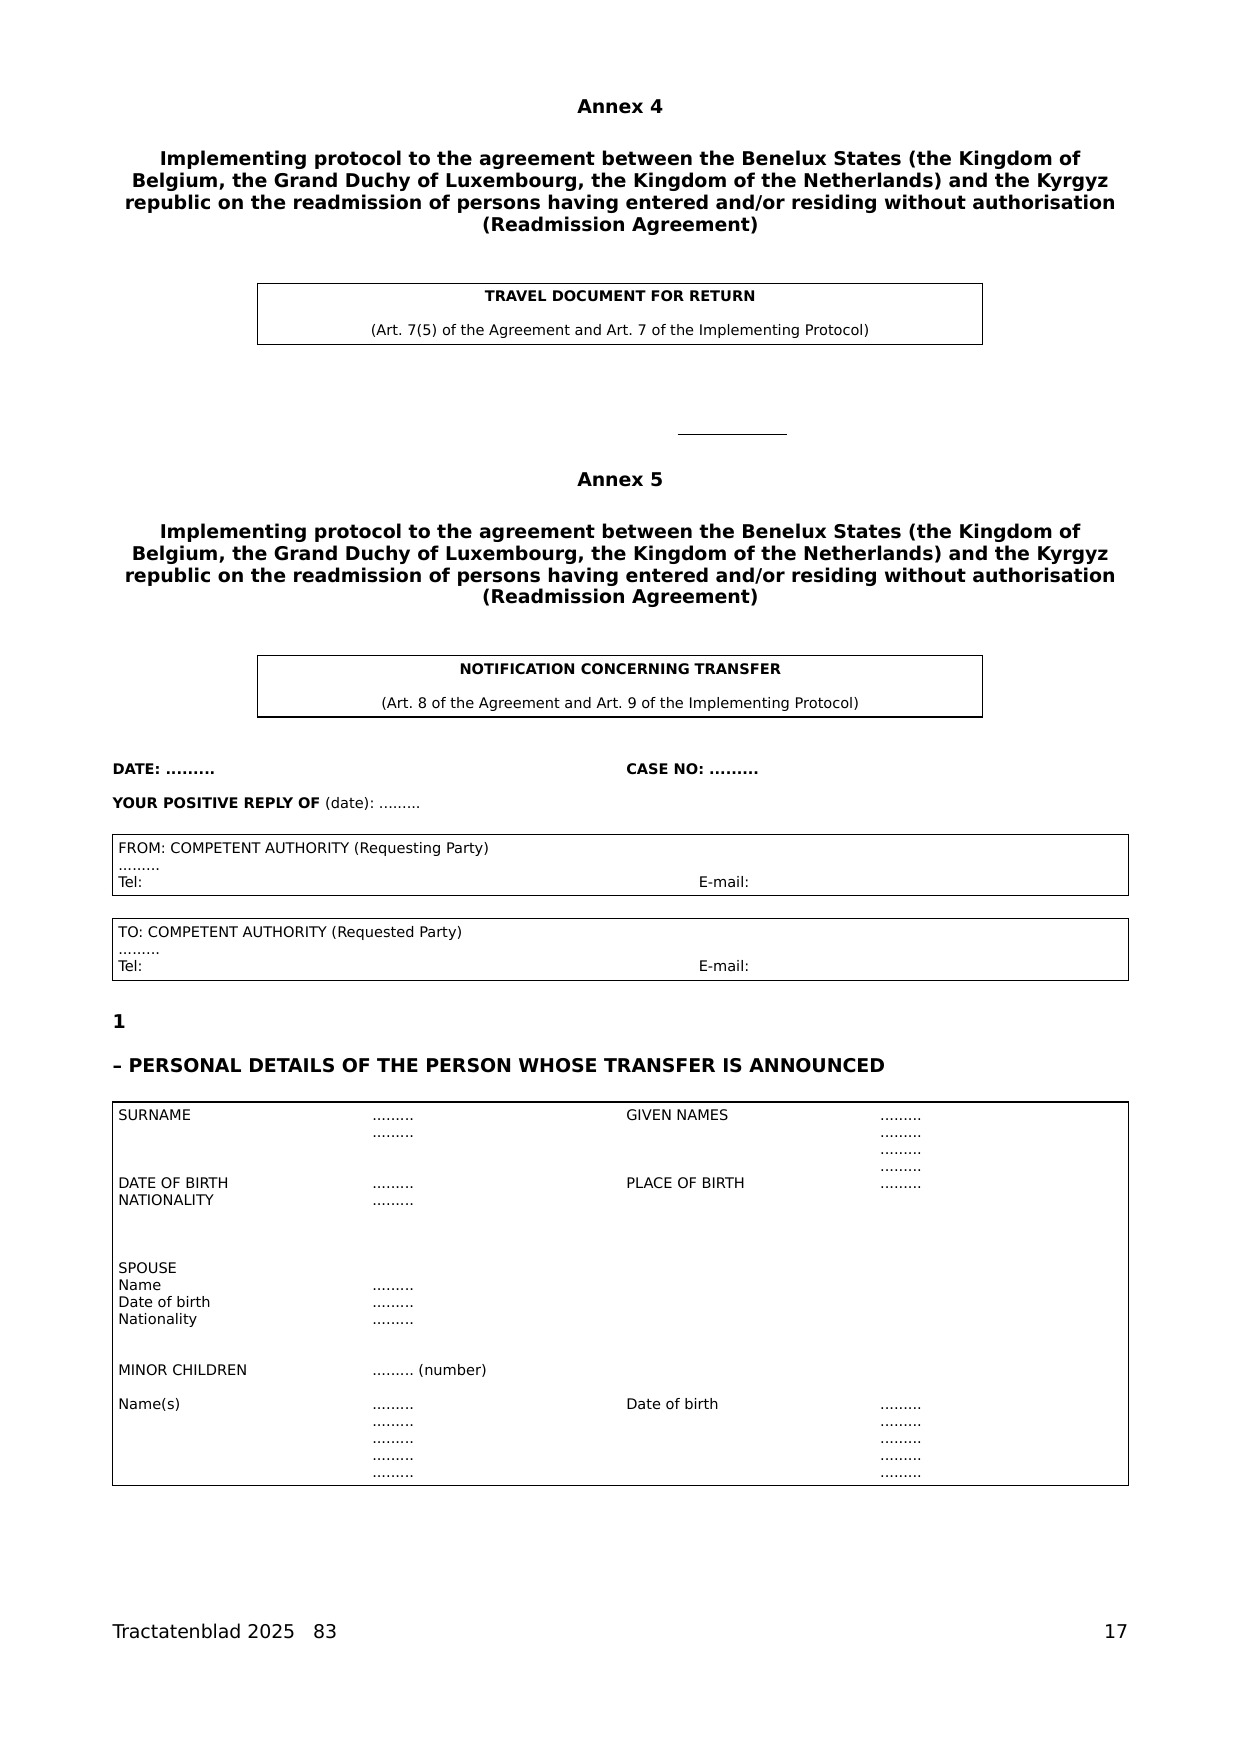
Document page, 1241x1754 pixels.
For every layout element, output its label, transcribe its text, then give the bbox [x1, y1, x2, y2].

table_cell PLACE OF BIRTH [620, 1175, 874, 1192]
table_cell ......... [366, 1464, 620, 1485]
table_cell [874, 1243, 1128, 1260]
table_cell [113, 1328, 366, 1345]
table_cell [874, 1226, 1128, 1243]
table_cell ......... [366, 1413, 620, 1430]
table_cell [113, 1447, 366, 1464]
table_header ......... [874, 1103, 1128, 1124]
table_cell TRAVEL DOCUMENT FOR RETURN [258, 284, 982, 305]
table_cell Nationality [113, 1311, 366, 1328]
table_cell Tel: [113, 958, 693, 979]
table_cell [113, 1345, 366, 1362]
table_cell [874, 1311, 1128, 1328]
table_cell [620, 1464, 874, 1485]
table_cell [620, 1345, 874, 1362]
table_cell [113, 1413, 366, 1430]
table_header GIVEN NAMES [620, 1103, 874, 1124]
table_cell ......... [874, 1158, 1128, 1175]
table_cell [620, 1243, 874, 1260]
subtitle 1 – PERSONAL DETAILS OF THE PERSON WHOSE TRANSFER IS ANNOUNCED [112, 1011, 1128, 1076]
table_cell [113, 1226, 366, 1243]
table_cell SPOUSE [113, 1260, 366, 1277]
table_cell [113, 1158, 366, 1175]
table_cell [874, 1192, 1128, 1209]
table_cell NOTIFICATION CONCERNING TRANSFER [258, 656, 982, 678]
table_cell [620, 1294, 874, 1311]
table_cell [113, 1124, 366, 1141]
subtitle Implementing protocol to the agreement between the Benelux States (the Kingdom of Belgium, the Grand Duchy of Luxembourg, the Kingdom of the Netherlands) and the Kyrgyz republic on the readmission of persons having entered and/or residing without authorisation (Readmission Agreement) [112, 521, 1128, 608]
table_cell [693, 941, 1128, 958]
table_cell [366, 1243, 620, 1260]
table_cell ......... [874, 1175, 1128, 1192]
table_cell YOUR POSITIVE REPLY OF (date): ......... [112, 795, 1128, 812]
table_cell ......... [366, 1277, 620, 1294]
table_cell ......... [874, 1124, 1128, 1141]
table_cell [620, 1209, 874, 1226]
table_cell [620, 1260, 874, 1277]
table_cell [257, 345, 983, 367]
table_cell [366, 1226, 620, 1243]
table_cell [113, 1464, 366, 1485]
table_cell ......... [366, 1175, 620, 1192]
table_cell [113, 1379, 366, 1396]
table_cell [620, 1379, 874, 1396]
table_header TO: COMPETENT AUTHORITY (Requested Party) [113, 919, 1128, 941]
table_cell [983, 305, 1128, 322]
table_header ......... [366, 1103, 620, 1124]
subtitle Annex 4 [112, 96, 1128, 118]
table_cell ......... [874, 1430, 1128, 1447]
table_cell [258, 678, 982, 695]
table_cell ......... [874, 1464, 1128, 1485]
table_cell ......... [366, 1192, 620, 1209]
table_cell [620, 1447, 874, 1464]
table_cell [983, 695, 1128, 716]
table_cell [112, 305, 257, 322]
table_cell ......... [874, 1396, 1128, 1413]
table_cell ......... [874, 1413, 1128, 1430]
table_cell [983, 283, 1128, 305]
table_cell [620, 1413, 874, 1430]
table_cell ......... [113, 857, 693, 873]
table_cell [112, 322, 257, 344]
table_cell Date of birth [113, 1294, 366, 1311]
table_cell [620, 1124, 874, 1141]
table_cell ......... (number) [366, 1362, 620, 1379]
table_cell [620, 1362, 874, 1379]
table_cell [112, 778, 620, 795]
table_header CASE NO: ......... [620, 761, 1128, 778]
table_cell ......... [366, 1124, 620, 1141]
table_cell [258, 305, 982, 322]
table_cell [366, 1379, 620, 1396]
subtitle Annex 5 [112, 468, 1128, 491]
table_cell Tel: [113, 874, 693, 895]
table_header DATE: ......... [112, 761, 620, 778]
table_cell E-mail: [693, 874, 1128, 895]
table_cell [620, 1158, 874, 1175]
table_header [257, 634, 983, 655]
table_header [112, 261, 257, 282]
table_cell ......... [874, 1447, 1128, 1464]
table_cell ......... [113, 941, 693, 958]
table_cell [113, 1243, 366, 1260]
table_header SURNAME [113, 1103, 366, 1124]
subtitle Implementing protocol to the agreement between the Benelux States (the Kingdom of Belgium, the Grand Duchy of Luxembourg, the Kingdom of the Netherlands) and the Kyrgyz republic on the readmission of persons having entered and/or residing without authorisation (Readmission Agreement) [112, 148, 1128, 236]
table_cell [620, 1192, 874, 1209]
table_cell [366, 1158, 620, 1175]
table_cell [366, 1209, 620, 1226]
table_cell [983, 716, 1128, 739]
table_cell [620, 1277, 874, 1294]
table_cell [366, 1345, 620, 1362]
table_cell [112, 678, 257, 695]
table_cell [620, 1226, 874, 1243]
table_cell [874, 1260, 1128, 1277]
table_cell Name(s) [113, 1396, 366, 1413]
table_cell [113, 1430, 366, 1447]
table_cell [113, 1209, 366, 1226]
table_cell ......... [366, 1311, 620, 1328]
table_cell [874, 1362, 1128, 1379]
table_cell E-mail: [693, 958, 1128, 979]
table_cell (Art. 8 of the Agreement and Art. 9 of the Implementing Protocol) [258, 695, 982, 716]
table_cell Name [113, 1277, 366, 1294]
table_cell [620, 778, 1128, 795]
table_cell [874, 1345, 1128, 1362]
table_cell ......... [366, 1447, 620, 1464]
table_cell [620, 1430, 874, 1447]
table_cell DATE OF BIRTH [113, 1175, 366, 1192]
table_cell MINOR CHILDREN [113, 1362, 366, 1379]
table_cell [112, 655, 257, 678]
table_cell [366, 1328, 620, 1345]
table_cell ......... [874, 1141, 1128, 1158]
table_header [257, 261, 983, 282]
table_cell [366, 1260, 620, 1277]
table_cell (Art. 7(5) of the Agreement and Art. 7 of the Implementing Protocol) [258, 322, 982, 344]
table_cell NATIONALITY [113, 1192, 366, 1209]
table_cell [983, 678, 1128, 695]
table_cell ......... [366, 1294, 620, 1311]
table_cell [112, 283, 257, 305]
table_cell [874, 1294, 1128, 1311]
table_cell [113, 1141, 366, 1158]
table_cell [620, 1328, 874, 1345]
table_cell Date of birth [620, 1396, 874, 1413]
table_header [112, 634, 257, 655]
table_cell [112, 695, 257, 716]
table_cell [983, 344, 1128, 367]
table_cell [112, 716, 257, 739]
table_cell [874, 1379, 1128, 1396]
table_cell [874, 1277, 1128, 1294]
table_cell [366, 1141, 620, 1158]
table_cell ......... [366, 1396, 620, 1413]
table_cell [257, 718, 983, 739]
table_cell [874, 1328, 1128, 1345]
table_header FROM: COMPETENT AUTHORITY (Requesting Party) [113, 835, 1128, 857]
table_cell ......... [366, 1430, 620, 1447]
table_cell [874, 1209, 1128, 1226]
table_header [983, 634, 1128, 655]
table_cell [112, 344, 257, 367]
table_cell [693, 857, 1128, 873]
table_cell [983, 322, 1128, 344]
table_header [983, 261, 1128, 282]
table_cell [983, 655, 1128, 678]
table_cell [620, 1141, 874, 1158]
table_cell [620, 1311, 874, 1328]
